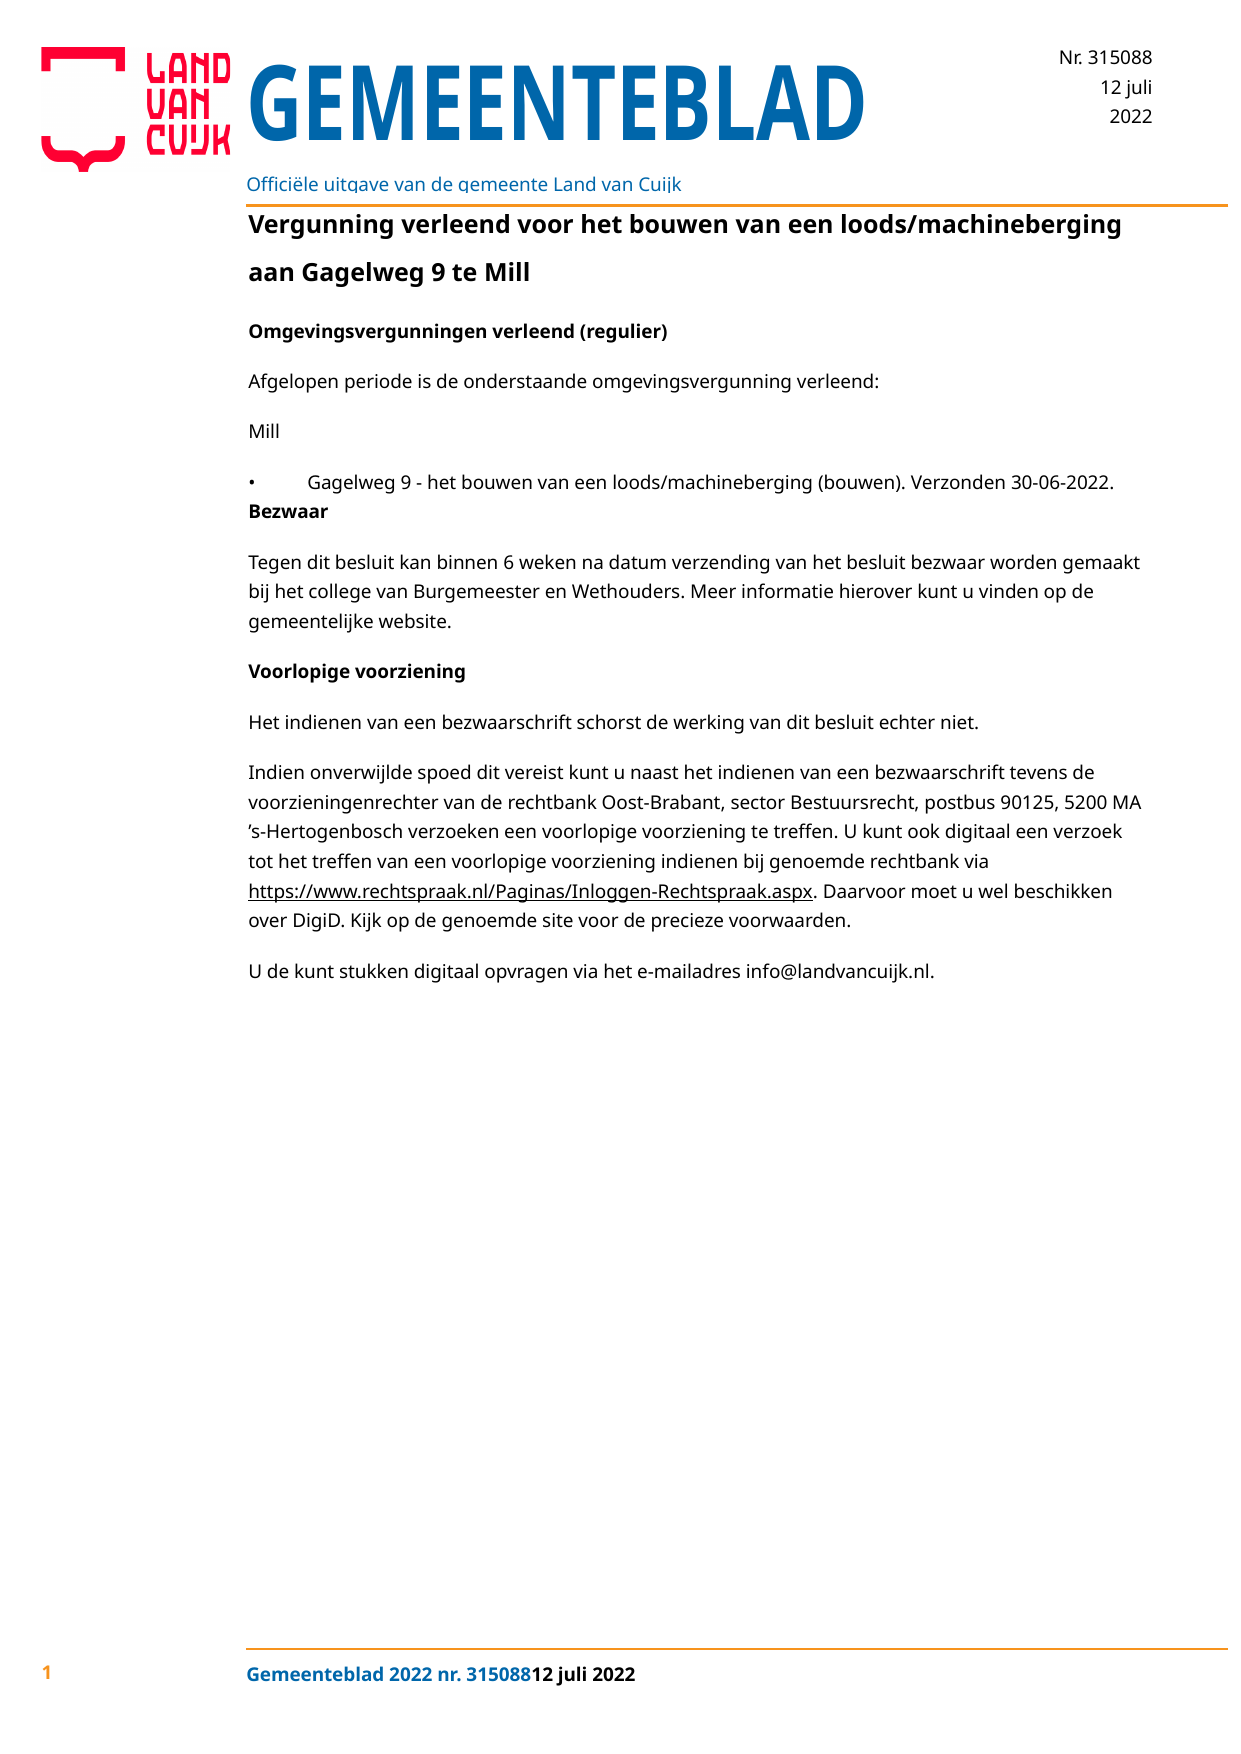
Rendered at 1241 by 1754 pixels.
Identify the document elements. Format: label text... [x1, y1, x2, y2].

text Het indienen van een bezwaarschrift schorst de werking van dit besluit echter niet. [248, 709, 1152, 735]
text Omgevingsvergunningen verleend (regulier) [248, 318, 1152, 344]
text Afgelopen periode is de onderstaande omgevingsvergunning verleend: [248, 368, 1152, 394]
list Gagelweg 9 - het bouwen van een loods/machineberging (bouwen). Verzonden 30-06-2022. [248, 469, 1152, 495]
picture [41, 47, 231, 172]
text Tegen dit besluit kan binnen 6 weken na datum verzending van het besluit bezwaar worden gemaakt bij het college van Burgemeester en Wethouders. Meer informatie hierover kunt u vinden op de gemeentelijke website. [248, 549, 1152, 634]
text Mill [248, 419, 1152, 444]
text Indien onverwijlde spoed dit vereist kunt u naast het indienen van een bezwaarschrift tevens de voorzieningenrechter van de rechtbank Oost-Brabant, sector Bestuursrecht, postbus 90125, 5200 MA ’s-Hertogenbosch verzoeken een voorlopige voorziening te treffen. U kunt ook digitaal een verzoek tot het treffen van een voorlopige voorziening indienen bij genoemde rechtbank via https://www.rechtspraak.nl/Paginas/Inloggen-Rechtspraak.aspx. Daarvoor moet u wel beschikken over DigiD. Kijk op de genoemde site voor de precieze voorwaarden. [248, 759, 1152, 933]
text Bezwaar [248, 499, 1152, 524]
text Voorlopige voorziening [248, 659, 1152, 684]
text Vergunning verleend voor het bouwen van een loods/machineberging aan Gagelweg 9 te Mill [248, 207, 1152, 288]
text U de kunt stukken digitaal opvragen via het e-mailadres info@landvancuijk.nl. [248, 958, 1152, 984]
